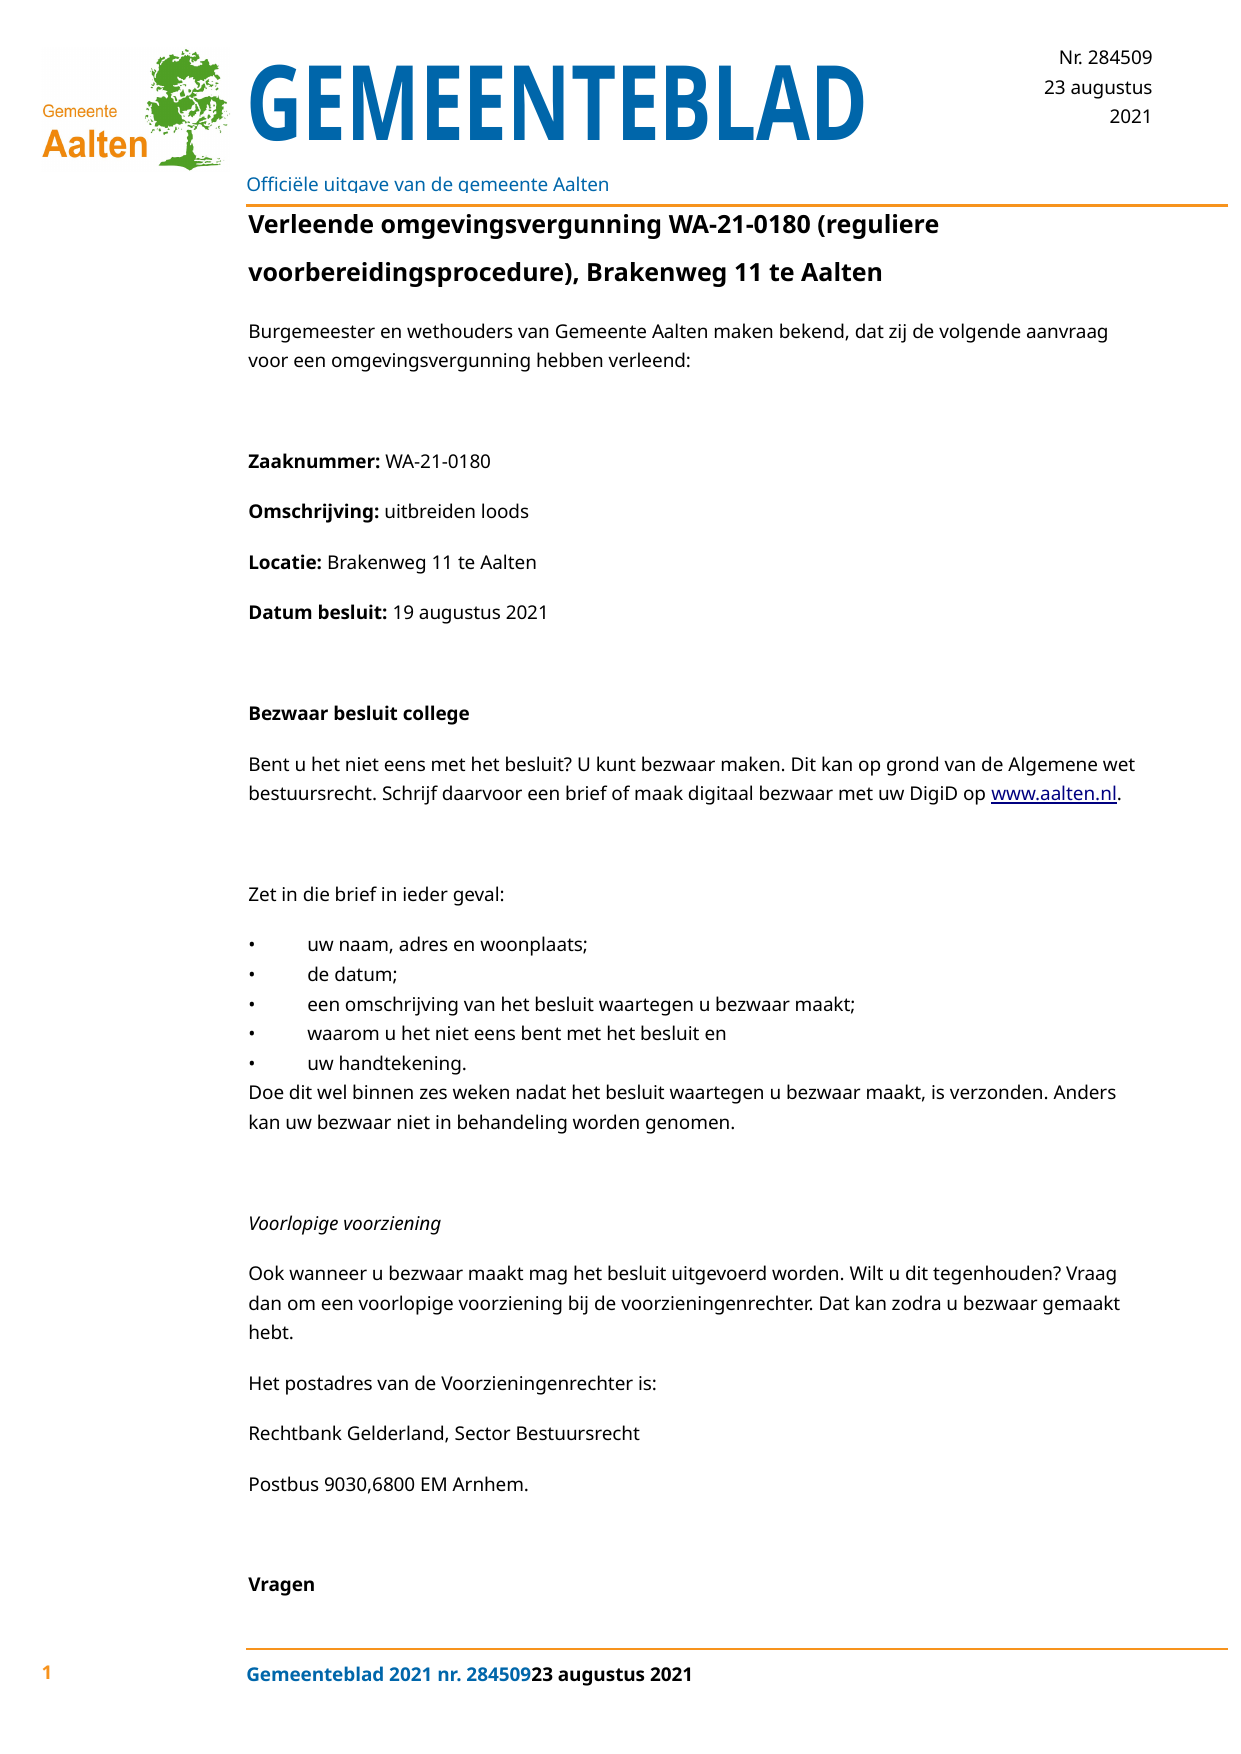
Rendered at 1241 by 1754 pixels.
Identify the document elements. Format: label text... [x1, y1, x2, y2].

list waarom u het niet eens bent met het besluit en [248, 1020, 1152, 1046]
text Burgemeester en wethouders van Gemeente Aalten maken bekend, dat zij de volgende aanvraag voor een omgevingsvergunning hebben verleend: [248, 318, 1152, 373]
text Het postadres van de Voorzieningenrechter is: [248, 1370, 1152, 1396]
text Bent u het niet eens met het besluit? U kunt bezwaar maken. Dit kan op grond van de Algemene wet bestuursrecht. Schrijf daarvoor een brief of maak digitaal bezwaar met uw DigiD op www.aalten.nl. [248, 751, 1152, 806]
text Zet in die brief in ieder geval: [248, 881, 1152, 907]
text Voorlopige voorziening [248, 1210, 1152, 1236]
text Locatie: Brakenweg 11 te Aalten [248, 549, 1152, 575]
picture [41, 47, 231, 172]
list de datum; [248, 961, 1152, 987]
text Omschrijving: uitbreiden loods [248, 499, 1152, 524]
text Rechtbank Gelderland, Sector Bestuursrecht [248, 1420, 1152, 1446]
text Postbus 9030,6800 EM Arnhem. [248, 1471, 1152, 1497]
text Zaaknummer: WA-21-0180 [248, 448, 1152, 474]
text Bezwaar besluit college [248, 700, 1152, 726]
text Vragen [248, 1572, 1152, 1597]
list een omschrijving van het besluit waartegen u bezwaar maakt; [248, 991, 1152, 1017]
text Verleende omgevingsvergunning WA-21-0180 (reguliere voorbereidingsprocedure), Brakenweg 11 te Aalten [248, 207, 1152, 288]
text Datum besluit: 19 augustus 2021 [248, 599, 1152, 625]
text Ook wanneer u bezwaar maakt mag het besluit uitgevoerd worden. Wilt u dit tegenhouden? Vraag dan om een voorlopige voorziening bij de voorzieningenrechter. Dat kan zodra u bezwaar gemaakt hebt. [248, 1260, 1152, 1345]
text Doe dit wel binnen zes weken nadat het besluit waartegen u bezwaar maakt, is verzonden. Anders kan uw bezwaar niet in behandeling worden genomen. [248, 1079, 1152, 1135]
list uw handtekening. [248, 1050, 1152, 1076]
list uw naam, adres en woonplaats; [248, 932, 1152, 957]
